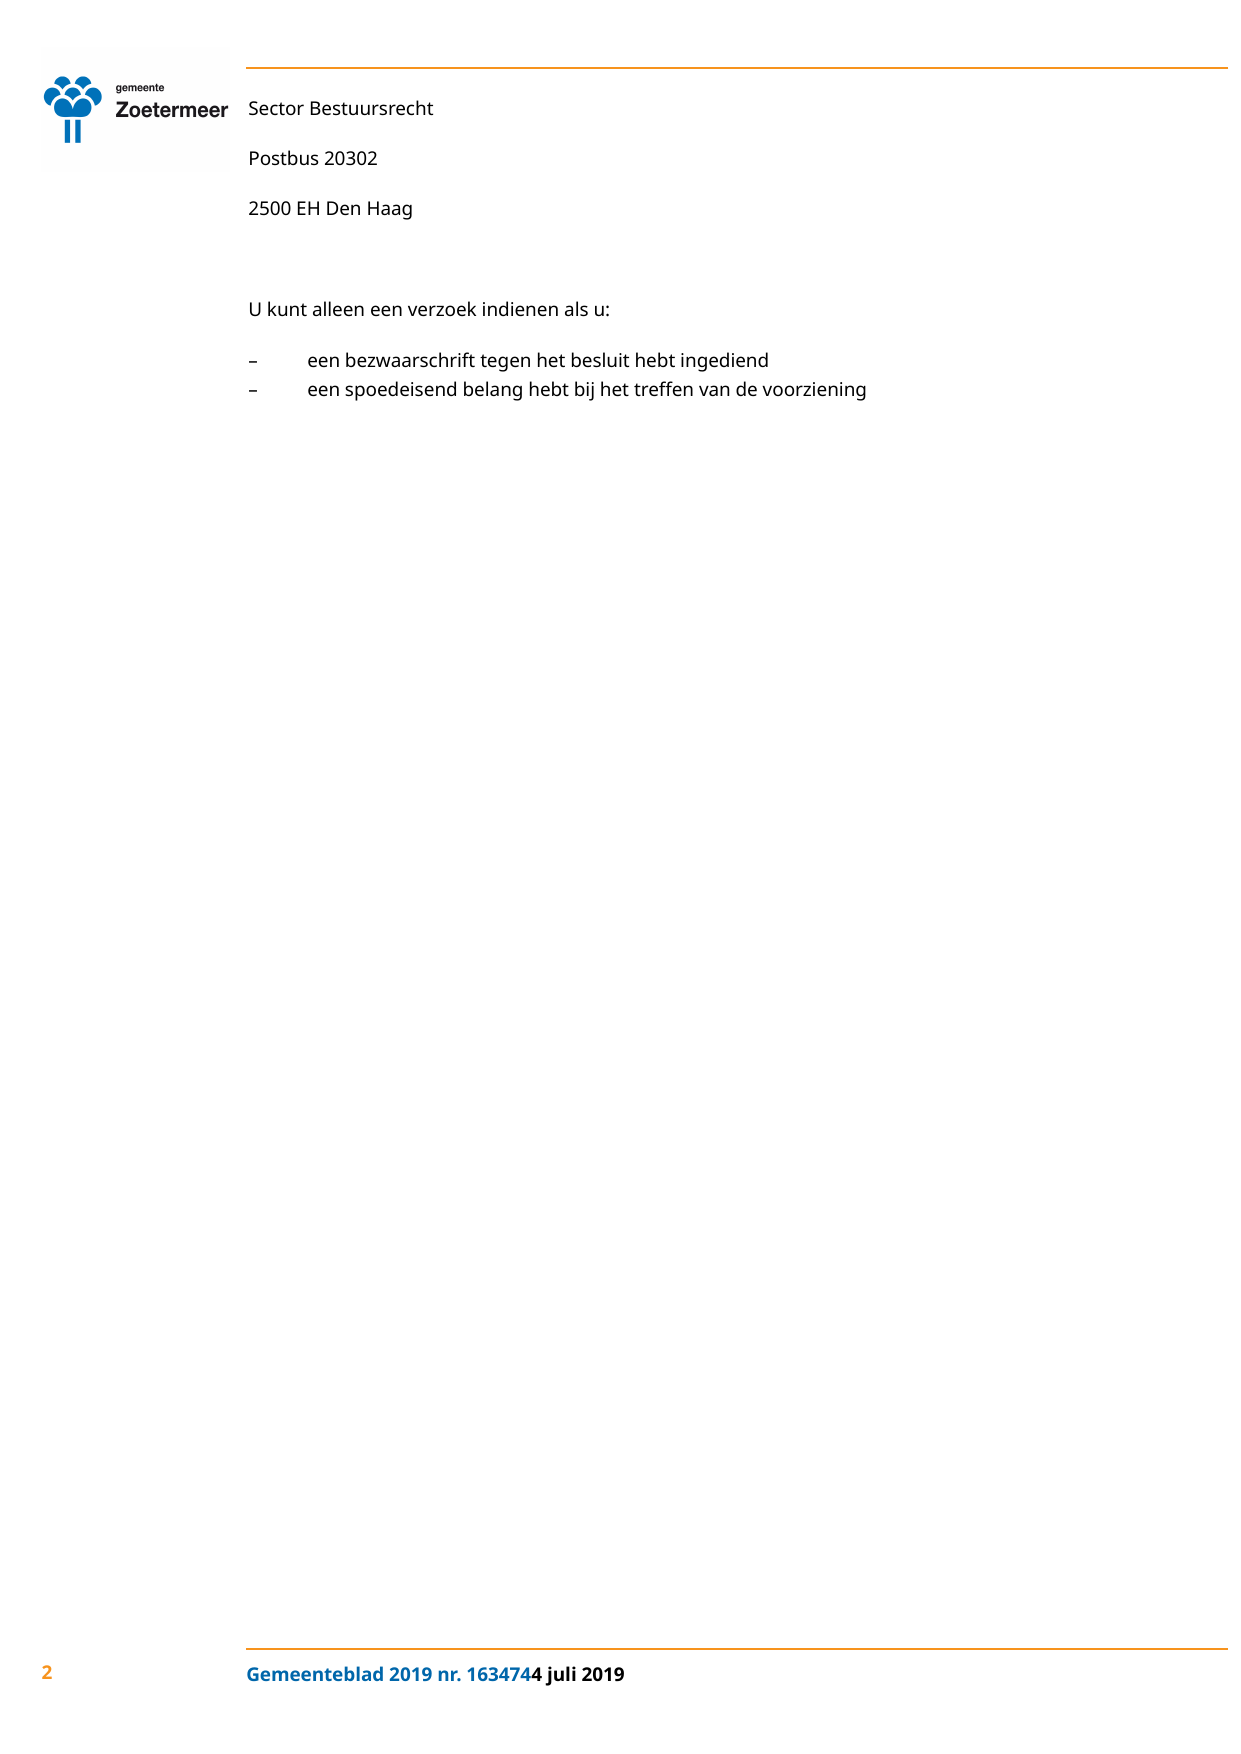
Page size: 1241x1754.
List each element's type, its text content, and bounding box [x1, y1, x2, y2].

list een bezwaarschrift tegen het besluit hebt ingediend [248, 347, 1152, 373]
text Sector Bestuursrecht [248, 95, 1152, 121]
picture [41, 47, 231, 172]
text U kunt alleen een verzoek indienen als u: [248, 296, 1152, 322]
list een spoedeisend belang hebt bij het treffen van de voorziening [248, 376, 1152, 402]
text 2500 EH Den Haag [248, 196, 1152, 221]
text Postbus 20302 [248, 145, 1152, 171]
